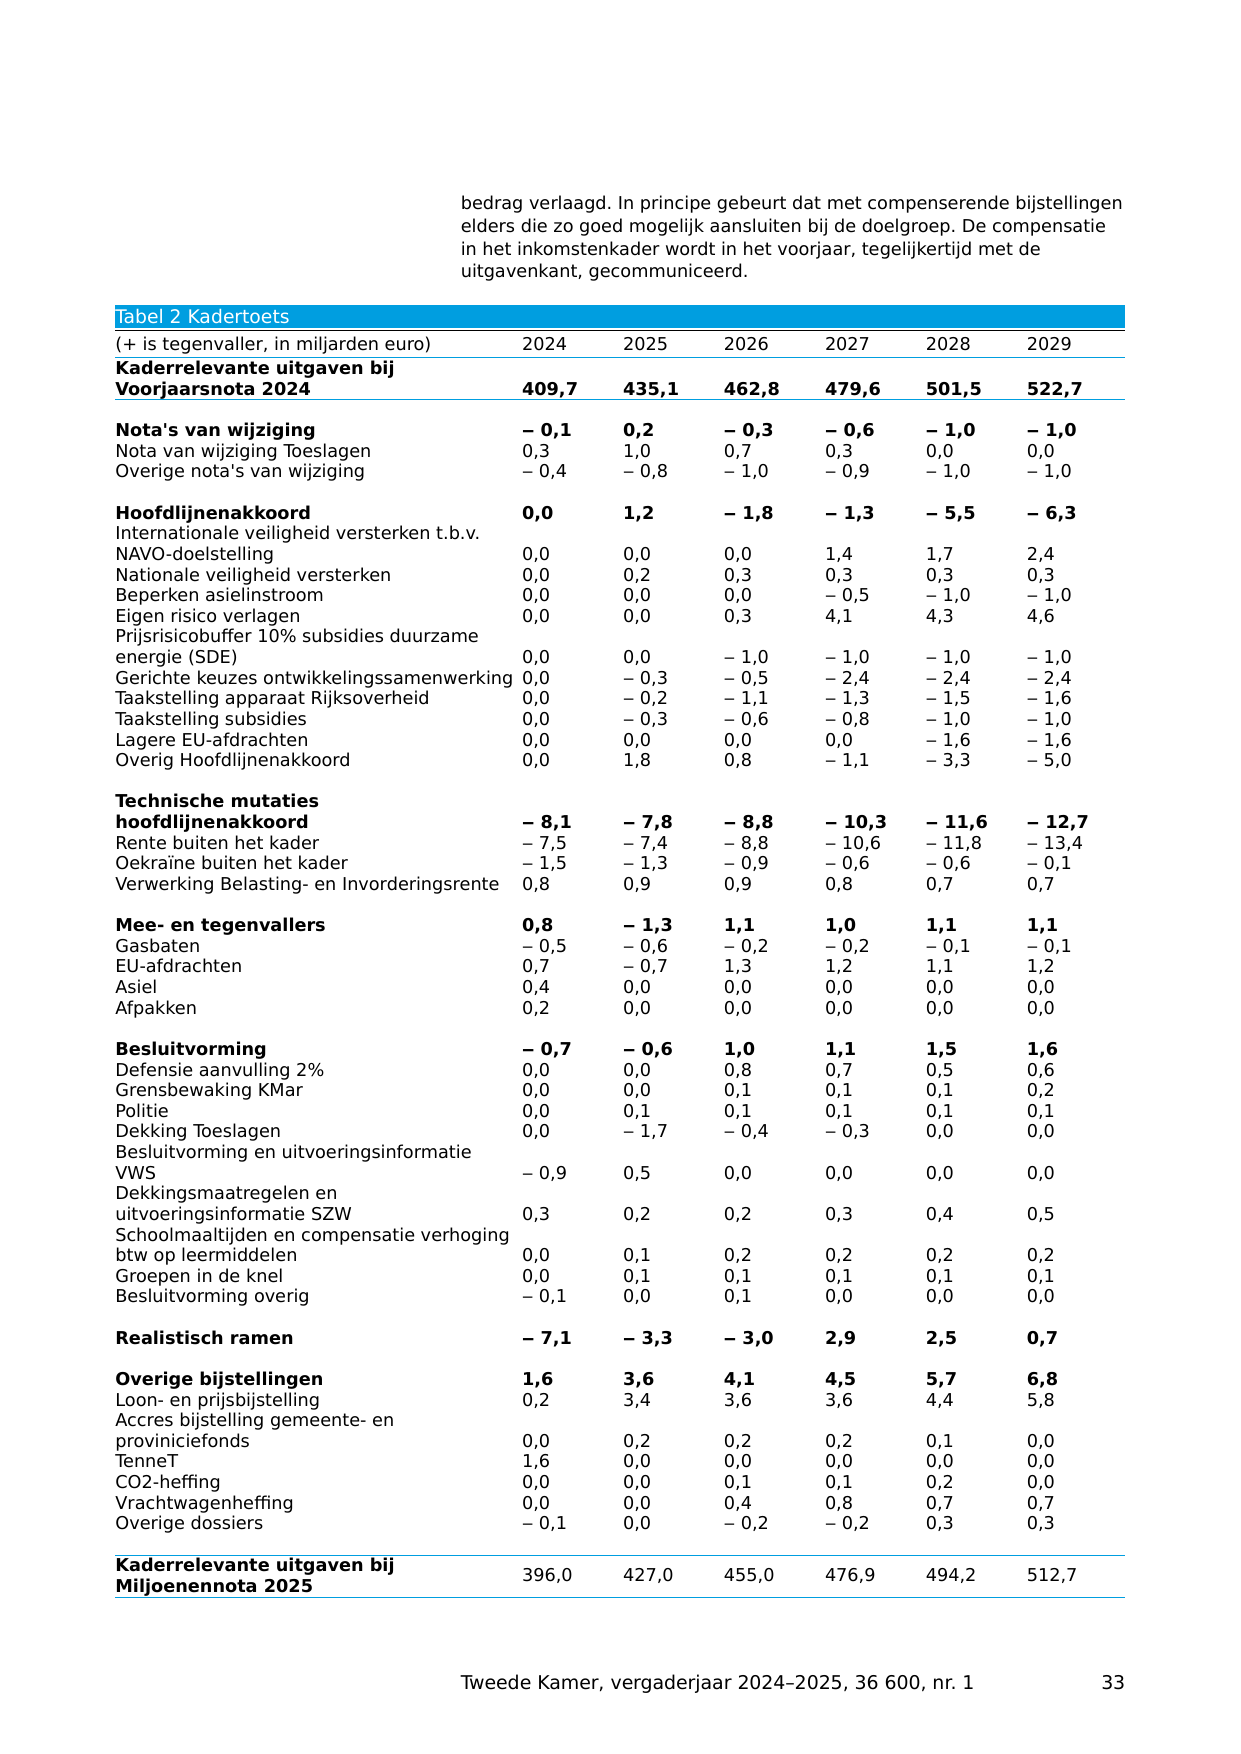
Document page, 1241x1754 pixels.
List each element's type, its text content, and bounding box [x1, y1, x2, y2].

table_cell 0,0 [721, 730, 822, 750]
table_cell ‒ 0,5 [721, 668, 822, 688]
table_cell 4,5 [822, 1369, 923, 1389]
table_cell [115, 400, 519, 420]
table_cell 0,2 [620, 420, 721, 441]
table_cell ‒ 0,2 [721, 1513, 822, 1534]
table_cell 6,8 [1024, 1369, 1125, 1389]
table_cell Dekkingsmaatregelen en uitvoeringsinformatie SZW [115, 1183, 519, 1224]
table_cell ‒ 0,4 [721, 1121, 822, 1142]
table_cell ‒ 0,3 [721, 420, 822, 441]
table_cell [822, 1307, 923, 1328]
table_cell ‒ 2,4 [923, 668, 1024, 688]
table_cell ‒ 0,5 [822, 585, 923, 606]
table_cell [1024, 1018, 1125, 1039]
table_cell 0,1 [822, 1101, 923, 1121]
table_cell ‒ 10,6 [822, 833, 923, 853]
table_cell 0,1 [923, 1101, 1024, 1121]
table_cell 0,2 [721, 1183, 822, 1224]
table_cell ‒ 3,3 [620, 1328, 721, 1348]
table_cell 0,2 [620, 1410, 721, 1451]
table_cell [822, 1348, 923, 1369]
table_cell 0,0 [822, 1451, 923, 1472]
table_cell 0,0 [519, 1493, 620, 1513]
table_cell ‒ 1,3 [822, 503, 923, 523]
table_cell 0,0 [620, 606, 721, 626]
table_cell 1,1 [822, 1039, 923, 1059]
table_cell 0,0 [519, 688, 620, 709]
table_cell [519, 895, 620, 915]
table_cell 522,7 [1024, 358, 1125, 399]
table_cell Realistisch ramen [115, 1328, 519, 1348]
table_cell [519, 400, 620, 420]
table_cell 0,0 [620, 1513, 721, 1534]
table_cell 0,9 [721, 874, 822, 894]
table_cell 0,1 [620, 1266, 721, 1286]
table_cell 0,0 [620, 1493, 721, 1513]
table_cell 0,1 [822, 1266, 923, 1286]
table_cell Gerichte keuzes ontwikkelingssamenwerking [115, 668, 519, 688]
table_cell 0,0 [923, 441, 1024, 461]
table_cell 0,0 [822, 730, 923, 750]
table_cell ‒ 1,1 [822, 750, 923, 771]
table_cell 0,0 [519, 1121, 620, 1142]
table_cell ‒ 1,0 [923, 626, 1024, 668]
table_cell [822, 1534, 923, 1554]
table_cell 0,0 [620, 626, 721, 668]
table_cell 0,8 [721, 750, 822, 771]
table_cell 0,3 [822, 441, 923, 461]
table_cell ‒ 1,3 [620, 853, 721, 874]
table_cell ‒ 8,8 [721, 791, 822, 833]
table_cell Verwerking Belasting- en Invorderingsrente [115, 874, 519, 894]
table_cell ‒ 1,5 [923, 688, 1024, 709]
table_cell ‒ 2,4 [822, 668, 923, 688]
table_cell 0,0 [519, 585, 620, 606]
table_cell ‒ 1,0 [822, 626, 923, 668]
table_cell ‒ 0,6 [721, 709, 822, 729]
table_cell ‒ 3,3 [923, 750, 1024, 771]
table_cell 0,1 [620, 1225, 721, 1266]
table_cell Grensbewaking KMar [115, 1080, 519, 1101]
table_cell 0,0 [519, 565, 620, 585]
table_cell 409,7 [519, 358, 620, 399]
table_cell 0,5 [923, 1060, 1024, 1080]
table_cell ‒ 5,5 [923, 503, 1024, 523]
table_cell 0,0 [822, 1142, 923, 1183]
table_cell Taakstelling apparaat Rijksoverheid [115, 688, 519, 709]
table_cell 0,0 [721, 1451, 822, 1472]
table_cell 0,0 [822, 1286, 923, 1307]
table_cell [115, 1534, 519, 1554]
table_cell 0,0 [519, 750, 620, 771]
table_cell Asiel [115, 977, 519, 998]
table_cell 0,0 [1024, 998, 1125, 1018]
table_cell 0,8 [721, 1060, 822, 1080]
table_cell ‒ 0,4 [519, 461, 620, 482]
table_cell ‒ 1,0 [721, 461, 822, 482]
table_cell [115, 771, 519, 791]
table_cell 0,0 [519, 1060, 620, 1080]
table_cell 4,1 [822, 606, 923, 626]
table_cell 0,0 [1024, 1472, 1125, 1493]
table_cell Kaderrelevante uitgaven bij Miljoenennota 2025 [115, 1556, 519, 1596]
table_cell ‒ 0,1 [923, 936, 1024, 956]
table_cell Oekraïne buiten het kader [115, 853, 519, 874]
table_cell 0,3 [822, 1183, 923, 1224]
table_cell ‒ 1,0 [923, 420, 1024, 441]
table_cell [923, 1307, 1024, 1328]
table_cell [620, 400, 721, 420]
table_cell [1024, 400, 1125, 420]
table_cell ‒ 1,3 [620, 915, 721, 936]
table_cell 0,0 [1024, 1410, 1125, 1451]
table_cell 0,7 [721, 441, 822, 461]
table_cell 2026 [721, 331, 822, 357]
table_cell 0,8 [822, 874, 923, 894]
table_cell 0,5 [620, 1142, 721, 1183]
table_cell 0,2 [1024, 1080, 1125, 1101]
table_cell [822, 895, 923, 915]
table_cell 1,1 [1024, 915, 1125, 936]
table_cell CO2-heffing [115, 1472, 519, 1493]
table_cell ‒ 13,4 [1024, 833, 1125, 853]
table_cell 0,1 [1024, 1266, 1125, 1286]
table_cell Gasbaten [115, 936, 519, 956]
table_cell 2024 [519, 331, 620, 357]
table_cell 1,0 [721, 1039, 822, 1059]
table_cell ‒ 0,6 [620, 1039, 721, 1059]
table_cell ‒ 1,1 [721, 688, 822, 709]
table_cell 0,1 [721, 1080, 822, 1101]
table_cell [923, 895, 1024, 915]
table_cell [519, 1534, 620, 1554]
table_cell 0,3 [721, 606, 822, 626]
table_cell 1,4 [822, 523, 923, 564]
table_cell ‒ 7,1 [519, 1328, 620, 1348]
table_cell 0,0 [721, 585, 822, 606]
table_cell ‒ 11,6 [923, 791, 1024, 833]
table_cell 0,2 [519, 998, 620, 1018]
table_cell 1,6 [519, 1451, 620, 1472]
table_cell [620, 771, 721, 791]
table_cell 455,0 [721, 1556, 822, 1596]
table_cell ‒ 1,0 [923, 709, 1024, 729]
table_cell Technische mutaties hoofdlijnenakkoord [115, 791, 519, 833]
table_cell Besluitvorming overig [115, 1286, 519, 1307]
table_cell ‒ 0,8 [822, 709, 923, 729]
table_cell ‒ 0,8 [620, 461, 721, 482]
table_cell 1,5 [923, 1039, 1024, 1059]
table_cell 0,1 [721, 1286, 822, 1307]
table_cell Overig Hoofdlijnenakkoord [115, 750, 519, 771]
table_cell 0,0 [1024, 1142, 1125, 1183]
table_cell 396,0 [519, 1556, 620, 1596]
table_cell ‒ 1,7 [620, 1121, 721, 1142]
table_cell 5,7 [923, 1369, 1024, 1389]
table_cell Overige bijstellingen [115, 1369, 519, 1389]
table_cell 0,0 [519, 668, 620, 688]
table_cell Accres bijstelling gemeente- en proviniciefonds [115, 1410, 519, 1451]
table_cell ‒ 1,8 [721, 503, 822, 523]
table_cell Kaderrelevante uitgaven bij Voorjaarsnota 2024 [115, 358, 519, 399]
table_cell 0,0 [620, 585, 721, 606]
table_cell 0,2 [721, 1225, 822, 1266]
table_cell 0,0 [923, 977, 1024, 998]
table_cell 0,2 [923, 1472, 1024, 1493]
table_cell [923, 482, 1024, 503]
table_cell 3,6 [620, 1369, 721, 1389]
table_cell Afpakken [115, 998, 519, 1018]
table_cell 0,2 [923, 1225, 1024, 1266]
table_cell 1,2 [822, 956, 923, 977]
table_cell 0,0 [923, 1121, 1024, 1142]
table_cell 4,3 [923, 606, 1024, 626]
table_cell Rente buiten het kader [115, 833, 519, 853]
table_cell 4,1 [721, 1369, 822, 1389]
table_cell 0,7 [822, 1060, 923, 1080]
table_cell 2029 [1024, 331, 1125, 357]
table_cell 0,0 [519, 1410, 620, 1451]
table_cell EU-afdrachten [115, 956, 519, 977]
table_cell 1,8 [620, 750, 721, 771]
table_cell 0,1 [620, 1101, 721, 1121]
table_cell [923, 1534, 1024, 1554]
table_cell 0,0 [620, 1060, 721, 1080]
table_cell 0,1 [822, 1472, 923, 1493]
table_cell Nationale veiligheid versterken [115, 565, 519, 585]
table_cell ‒ 7,4 [620, 833, 721, 853]
table_cell [721, 1018, 822, 1039]
table_cell 0,0 [620, 1080, 721, 1101]
table_cell Eigen risico verlagen [115, 606, 519, 626]
table_cell 2027 [822, 331, 923, 357]
table_cell 4,6 [1024, 606, 1125, 626]
table_cell 4,4 [923, 1390, 1024, 1410]
table_cell TenneT [115, 1451, 519, 1472]
table_cell ‒ 1,6 [1024, 688, 1125, 709]
table_cell 0,0 [1024, 1451, 1125, 1472]
table_cell 0,2 [620, 1183, 721, 1224]
table_cell [115, 1307, 519, 1328]
table_cell ‒ 0,1 [519, 1286, 620, 1307]
table_cell 501,5 [923, 358, 1024, 399]
table_cell [822, 400, 923, 420]
table_cell 0,0 [519, 1266, 620, 1286]
table_cell 0,3 [1024, 565, 1125, 585]
table_cell 0,0 [923, 1142, 1024, 1183]
table_cell 1,0 [822, 915, 923, 936]
table_cell ‒ 0,6 [923, 853, 1024, 874]
table_cell 0,0 [721, 1142, 822, 1183]
table_cell ‒ 1,0 [923, 461, 1024, 482]
table_cell [519, 1307, 620, 1328]
table_cell 0,0 [519, 606, 620, 626]
table_cell 0,0 [519, 626, 620, 668]
table_cell ‒ 11,8 [923, 833, 1024, 853]
table_cell 0,0 [519, 709, 620, 729]
table_cell [620, 1348, 721, 1369]
table_cell 0,2 [721, 1410, 822, 1451]
table_cell ‒ 5,0 [1024, 750, 1125, 771]
table_cell ‒ 0,6 [822, 853, 923, 874]
table_cell [923, 1348, 1024, 1369]
table_cell Lagere EU-afdrachten [115, 730, 519, 750]
table_cell ‒ 0,3 [822, 1121, 923, 1142]
table_cell 0,0 [519, 1225, 620, 1266]
table_cell 0,7 [923, 1493, 1024, 1513]
table_cell 0,8 [519, 915, 620, 936]
table_cell 0,2 [822, 1225, 923, 1266]
table_cell [519, 771, 620, 791]
table_cell 0,0 [519, 503, 620, 523]
table_cell 512,7 [1024, 1556, 1125, 1596]
table_cell 1,1 [721, 915, 822, 936]
table_cell Vrachtwagenheffing [115, 1493, 519, 1513]
table_cell [115, 895, 519, 915]
table_cell [822, 771, 923, 791]
table_cell 494,2 [923, 1556, 1024, 1596]
table_cell Beperken asielinstroom [115, 585, 519, 606]
table_cell [721, 1534, 822, 1554]
table_cell 0,1 [721, 1266, 822, 1286]
table_cell ‒ 1,0 [1024, 420, 1125, 441]
table_cell 0,0 [1024, 1121, 1125, 1142]
table_cell 0,1 [923, 1266, 1024, 1286]
table_cell 0,1 [721, 1101, 822, 1121]
table_cell ‒ 12,7 [1024, 791, 1125, 833]
table_cell [519, 482, 620, 503]
table_cell 0,0 [519, 1472, 620, 1493]
table_cell 0,0 [620, 1451, 721, 1472]
table_cell ‒ 0,1 [1024, 853, 1125, 874]
table_cell 0,0 [923, 1451, 1024, 1472]
table_cell 2,9 [822, 1328, 923, 1348]
table_cell 0,7 [1024, 874, 1125, 894]
table_cell ‒ 6,3 [1024, 503, 1125, 523]
table_cell [519, 1018, 620, 1039]
table_cell ‒ 2,4 [1024, 668, 1125, 688]
table_cell ‒ 0,9 [721, 853, 822, 874]
table_cell 0,0 [519, 730, 620, 750]
table_cell [721, 1307, 822, 1328]
table_cell [721, 895, 822, 915]
table_cell 2025 [620, 331, 721, 357]
table_cell 1,1 [923, 915, 1024, 936]
table_cell 0,3 [923, 565, 1024, 585]
table_cell ‒ 1,0 [1024, 626, 1125, 668]
table_cell ‒ 1,6 [1024, 730, 1125, 750]
table_cell ‒ 0,6 [620, 936, 721, 956]
table_cell ‒ 0,3 [620, 709, 721, 729]
table_cell Besluitvorming [115, 1039, 519, 1059]
table_cell 0,1 [1024, 1101, 1125, 1121]
table_cell 0,0 [620, 1472, 721, 1493]
table_cell [1024, 482, 1125, 503]
table_cell 0,0 [620, 523, 721, 564]
table_cell [1024, 771, 1125, 791]
table_cell 0,6 [1024, 1060, 1125, 1080]
table_cell 0,4 [923, 1183, 1024, 1224]
table_cell 1,2 [620, 503, 721, 523]
table_cell 427,0 [620, 1556, 721, 1596]
table_cell 0,0 [721, 998, 822, 1018]
table_cell 0,0 [1024, 1286, 1125, 1307]
table_cell Besluitvorming en uitvoeringsinformatie VWS [115, 1142, 519, 1183]
table_cell ‒ 0,7 [620, 956, 721, 977]
table_cell 0,3 [721, 565, 822, 585]
table_cell ‒ 0,2 [822, 1513, 923, 1534]
table_cell 3,6 [822, 1390, 923, 1410]
table_cell [923, 400, 1024, 420]
table_cell [721, 1348, 822, 1369]
table_cell ‒ 1,6 [923, 730, 1024, 750]
table_cell [923, 771, 1024, 791]
table_cell 0,7 [923, 874, 1024, 894]
table_cell Overige dossiers [115, 1513, 519, 1534]
table_cell Taakstelling subsidies [115, 709, 519, 729]
table_cell 3,4 [620, 1390, 721, 1410]
table_cell 0,0 [721, 523, 822, 564]
table_cell [620, 895, 721, 915]
table_cell ‒ 10,3 [822, 791, 923, 833]
table_cell ‒ 1,0 [1024, 461, 1125, 482]
table_cell ‒ 1,0 [1024, 585, 1125, 606]
table_cell [721, 400, 822, 420]
table_cell Mee- en tegenvallers [115, 915, 519, 936]
table_cell 0,3 [1024, 1513, 1125, 1534]
table_cell 2,4 [1024, 523, 1125, 564]
table_cell 0,1 [923, 1410, 1024, 1451]
table_cell 0,2 [822, 1410, 923, 1451]
table_cell 0,0 [620, 998, 721, 1018]
text bedrag verlaagd. In principe gebeurt dat met compenserende bĳstellingen elders die zo goed mogelĳk aansluiten bĳ de doelgroep. De compensatie in het inkomstenkader wordt in het voorjaar, tegelĳkertĳd met de uitgavenkant, gecommuniceerd. [461, 191, 1125, 282]
table_cell 479,6 [822, 358, 923, 399]
table_cell ‒ 0,1 [519, 420, 620, 441]
table_cell 0,0 [519, 523, 620, 564]
table_cell 0,2 [519, 1390, 620, 1410]
table_cell ‒ 7,8 [620, 791, 721, 833]
table_cell [620, 1534, 721, 1554]
table_cell ‒ 1,0 [1024, 709, 1125, 729]
table_cell ‒ 0,2 [620, 688, 721, 709]
table_cell [620, 1018, 721, 1039]
table_cell 462,8 [721, 358, 822, 399]
table_cell Nota's van wijziging [115, 420, 519, 441]
table_cell 0,2 [1024, 1225, 1125, 1266]
table_cell 1,0 [620, 441, 721, 461]
table_cell ‒ 1,5 [519, 853, 620, 874]
table_cell ‒ 0,9 [519, 1142, 620, 1183]
table_cell [1024, 1348, 1125, 1369]
table_cell Politie [115, 1101, 519, 1121]
table_cell Overige nota's van wijziging [115, 461, 519, 482]
table_cell 0,4 [721, 1493, 822, 1513]
table_cell 0,7 [1024, 1493, 1125, 1513]
table_cell ‒ 0,2 [721, 936, 822, 956]
table_cell [1024, 895, 1125, 915]
table_cell ‒ 0,7 [519, 1039, 620, 1059]
table_cell [923, 1018, 1024, 1039]
table_cell [721, 771, 822, 791]
table_cell Schoolmaaltijden en compensatie verhoging btw op leermiddelen [115, 1225, 519, 1266]
table_cell Internationale veiligheid versterken t.b.v. NAVO-doelstelling [115, 523, 519, 564]
table_cell ‒ 0,1 [1024, 936, 1125, 956]
table_cell 5,8 [1024, 1390, 1125, 1410]
table_cell 1,6 [1024, 1039, 1125, 1059]
table_cell Loon- en prijsbijstelling [115, 1390, 519, 1410]
table_cell 3,6 [721, 1390, 822, 1410]
table_cell [115, 482, 519, 503]
table_cell ‒ 1,0 [721, 626, 822, 668]
table_cell 0,3 [822, 565, 923, 585]
table_cell 0,3 [519, 441, 620, 461]
table_cell [721, 482, 822, 503]
table_cell 476,9 [822, 1556, 923, 1596]
table_cell 435,1 [620, 358, 721, 399]
table_cell 0,5 [1024, 1183, 1125, 1224]
table_cell Nota van wijziging Toeslagen [115, 441, 519, 461]
table_cell 0,0 [721, 977, 822, 998]
table_cell 0,3 [519, 1183, 620, 1224]
table_cell Dekking Toeslagen [115, 1121, 519, 1142]
table_cell ‒ 0,2 [822, 936, 923, 956]
table_cell 2,5 [923, 1328, 1024, 1348]
table_cell 0,0 [620, 730, 721, 750]
table_cell ‒ 1,0 [923, 585, 1024, 606]
table_cell ‒ 0,3 [620, 668, 721, 688]
table_cell 0,2 [620, 565, 721, 585]
table_cell 0,0 [620, 977, 721, 998]
table_cell (+ is tegenvaller, in miljarden euro) [115, 331, 519, 357]
table_cell 0,0 [519, 1101, 620, 1121]
table_cell Hoofdlijnenakkoord [115, 503, 519, 523]
table_cell 0,4 [519, 977, 620, 998]
table_cell 0,1 [822, 1080, 923, 1101]
table_cell Defensie aanvulling 2% [115, 1060, 519, 1080]
table_cell 0,8 [822, 1493, 923, 1513]
table_cell 0,8 [519, 874, 620, 894]
table_cell 0,9 [620, 874, 721, 894]
table_cell ‒ 8,8 [721, 833, 822, 853]
table_cell 0,0 [923, 998, 1024, 1018]
table_cell [620, 482, 721, 503]
table_cell [620, 1307, 721, 1328]
table_cell ‒ 1,3 [822, 688, 923, 709]
table_cell 1,2 [1024, 956, 1125, 977]
table_cell [822, 1018, 923, 1039]
table_cell 0,0 [923, 1286, 1024, 1307]
table_cell ‒ 3,0 [721, 1328, 822, 1348]
table_cell [115, 1348, 519, 1369]
table_cell 0,0 [1024, 977, 1125, 998]
table_cell 0,0 [822, 998, 923, 1018]
table_cell 1,1 [923, 956, 1024, 977]
table_cell 1,6 [519, 1369, 620, 1389]
table_cell 1,7 [923, 523, 1024, 564]
table_cell 0,3 [923, 1513, 1024, 1534]
table_cell ‒ 0,1 [519, 1513, 620, 1534]
table_cell 2028 [923, 331, 1024, 357]
table_cell 1,3 [721, 956, 822, 977]
table_cell 0,0 [822, 977, 923, 998]
table_cell 0,1 [923, 1080, 1024, 1101]
table_cell ‒ 0,6 [822, 420, 923, 441]
table_cell [519, 1348, 620, 1369]
table_cell ‒ 8,1 [519, 791, 620, 833]
table_cell 0,0 [519, 1080, 620, 1101]
table_cell [115, 1018, 519, 1039]
table_cell Prijsrisicobuffer 10% subsidies duurzame energie (SDE) [115, 626, 519, 668]
table_cell Groepen in de knel [115, 1266, 519, 1286]
table_cell [822, 482, 923, 503]
table_cell ‒ 7,5 [519, 833, 620, 853]
table_cell 0,7 [519, 956, 620, 977]
table_cell ‒ 0,9 [822, 461, 923, 482]
table_cell [1024, 1307, 1125, 1328]
table_cell 0,0 [1024, 441, 1125, 461]
table_cell [1024, 1534, 1125, 1554]
table_cell ‒ 0,5 [519, 936, 620, 956]
table_cell 0,0 [620, 1286, 721, 1307]
table_cell 0,7 [1024, 1328, 1125, 1348]
table_cell 0,1 [721, 1472, 822, 1493]
